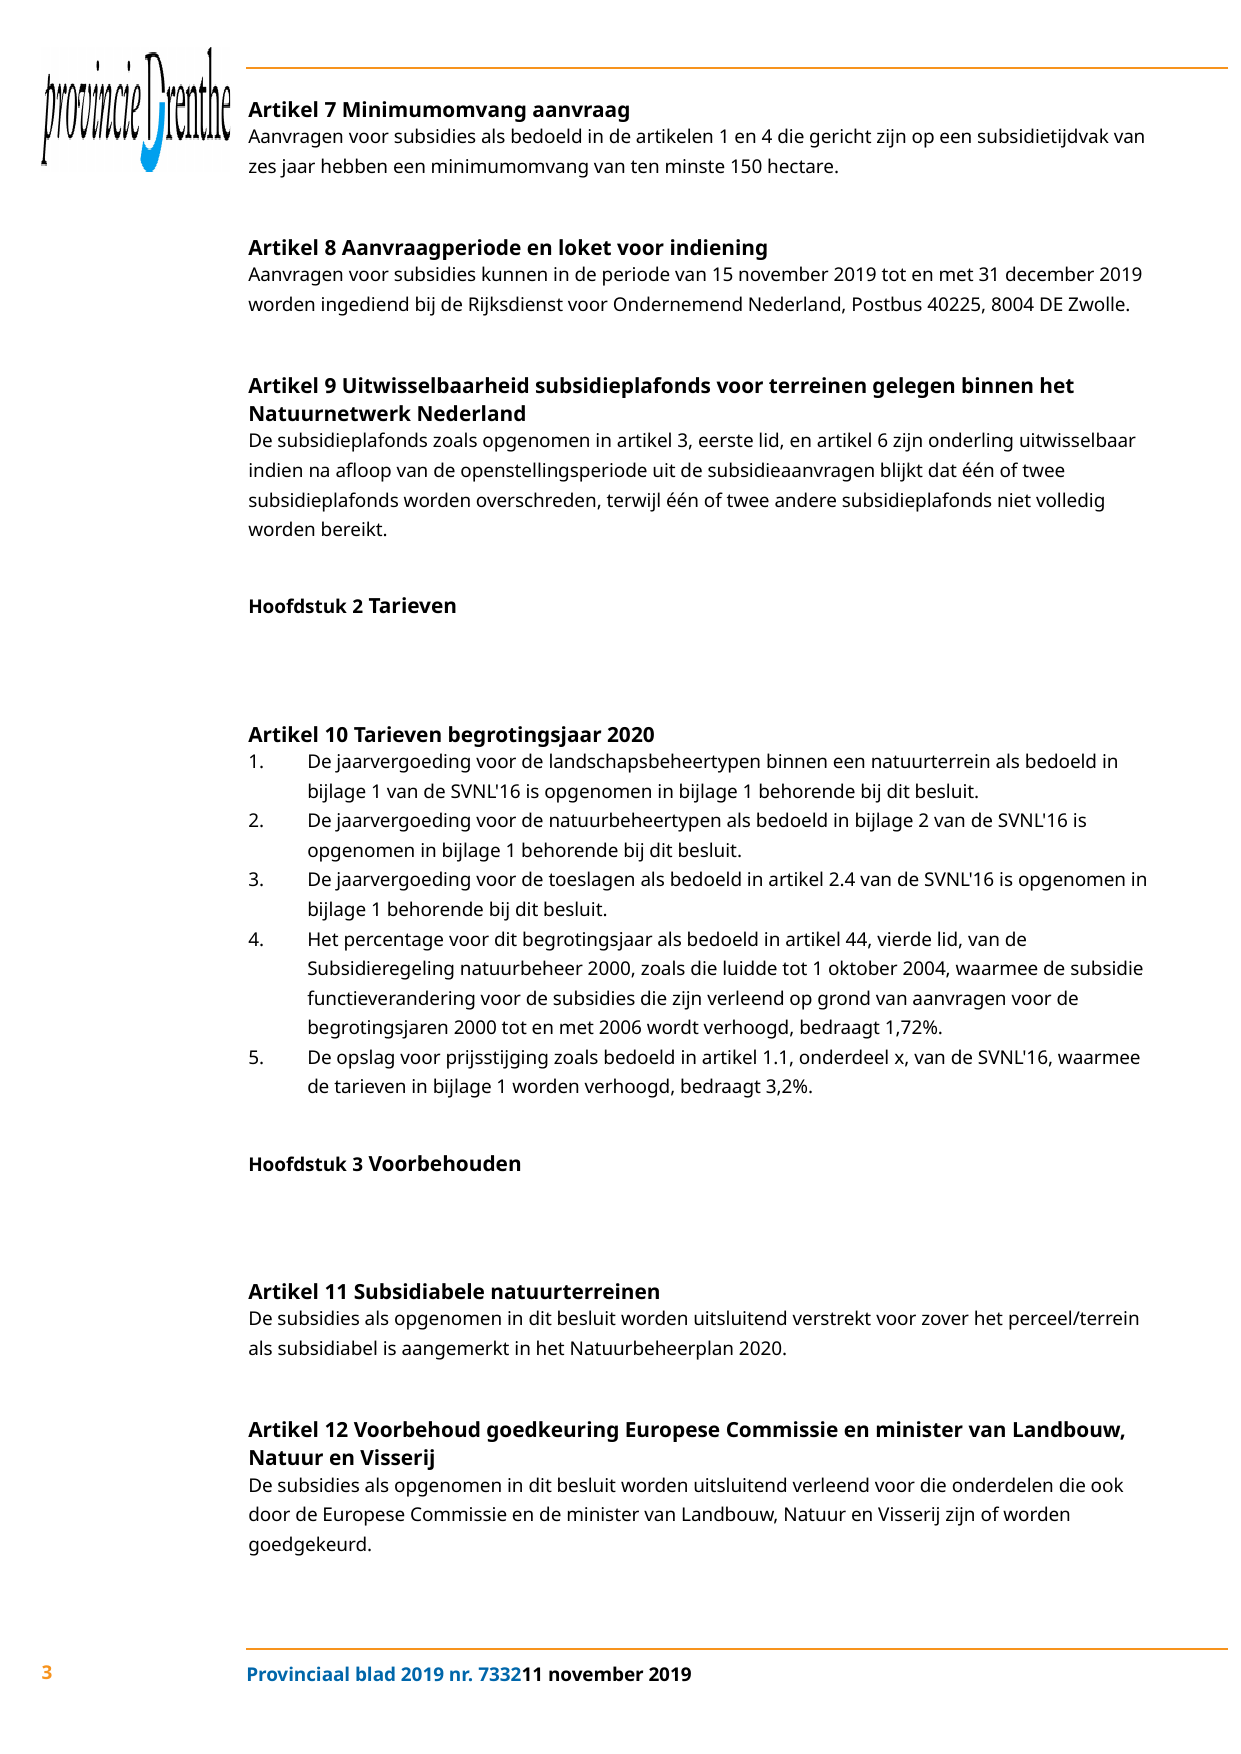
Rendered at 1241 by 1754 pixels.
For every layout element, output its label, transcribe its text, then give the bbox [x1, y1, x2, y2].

text Aanvragen voor subsidies als bedoeld in de artikelen 1 en 4 die gericht zijn op een subsidietijdvak van zes jaar hebben een minimumomvang van ten minste 150 hectare. [248, 123, 1152, 178]
text Artikel 7 Minimumomvang aanvraag [248, 95, 1152, 123]
list De jaarvergoeding voor de landschapsbeheertypen binnen een natuurterrein als bedoeld in bijlage 1 van de SVNL'16 is opgenomen in bijlage 1 behorende bij dit besluit. [248, 748, 1152, 803]
text Hoofdstuk 3 Voorbehouden [248, 1149, 1152, 1177]
text De subsidies als opgenomen in dit besluit worden uitsluitend verstrekt voor zover het perceel/terrein als subsidiabel is aangemerkt in het Natuurbeheerplan 2020. [248, 1305, 1152, 1361]
text De subsidieplafonds zoals opgenomen in artikel 3, eerste lid, en artikel 6 zijn onderling uitwisselbaar indien na afloop van de openstellingsperiode uit de subsidieaanvragen blijkt dat één of twee subsidieplafonds worden overschreden, terwijl één of twee andere subsidieplafonds niet volledig worden bereikt. [248, 428, 1152, 542]
text Artikel 12 Voorbehoud goedkeuring Europese Commissie en minister van Landbouw, Natuur en Visserij [248, 1415, 1152, 1472]
list De jaarvergoeding voor de natuurbeheertypen als bedoeld in bijlage 2 van de SVNL'16 is opgenomen in bijlage 1 behorende bij dit besluit. [248, 807, 1152, 863]
text Artikel 8 Aanvraagperiode en loket voor indiening [248, 233, 1152, 261]
list Het percentage voor dit begrotingsjaar als bedoeld in artikel 44, vierde lid, van de Subsidieregeling natuurbeheer 2000, zoals die luidde tot 1 oktober 2004, waarmee de subsidie functieverandering voor de subsidies die zijn verleend op grond van aanvragen voor de begrotingsjaren 2000 tot en met 2006 wordt verhoogd, bedraagt 1,72%. [248, 926, 1152, 1040]
text Aanvragen voor subsidies kunnen in de periode van 15 november 2019 tot en met 31 december 2019 worden ingediend bij de Rijksdienst voor Ondernemend Nederland, Postbus 40225, 8004 DE Zwolle. [248, 261, 1152, 317]
text Artikel 10 Tarieven begrotingsjaar 2020 [248, 720, 1152, 748]
text Artikel 9 Uitwisselbaarheid subsidieplafonds voor terreinen gelegen binnen het Natuurnetwerk Nederland [248, 371, 1152, 428]
picture [41, 47, 231, 172]
text Hoofdstuk 2 Tarieven [248, 592, 1152, 620]
text De subsidies als opgenomen in dit besluit worden uitsluitend verleend voor die onderdelen die ook door de Europese Commissie en de minister van Landbouw, Natuur en Visserij zijn of worden goedgekeurd. [248, 1472, 1152, 1557]
list De opslag voor prijsstijging zoals bedoeld in artikel 1.1, onderdeel x, van de SVNL'16, waarmee de tarieven in bijlage 1 worden verhoogd, bedraagt 3,2%. [248, 1044, 1152, 1099]
text Artikel 11 Subsidiabele natuurterreinen [248, 1277, 1152, 1305]
list De jaarvergoeding voor de toeslagen als bedoeld in artikel 2.4 van de SVNL'16 is opgenomen in bijlage 1 behorende bij dit besluit. [248, 867, 1152, 922]
